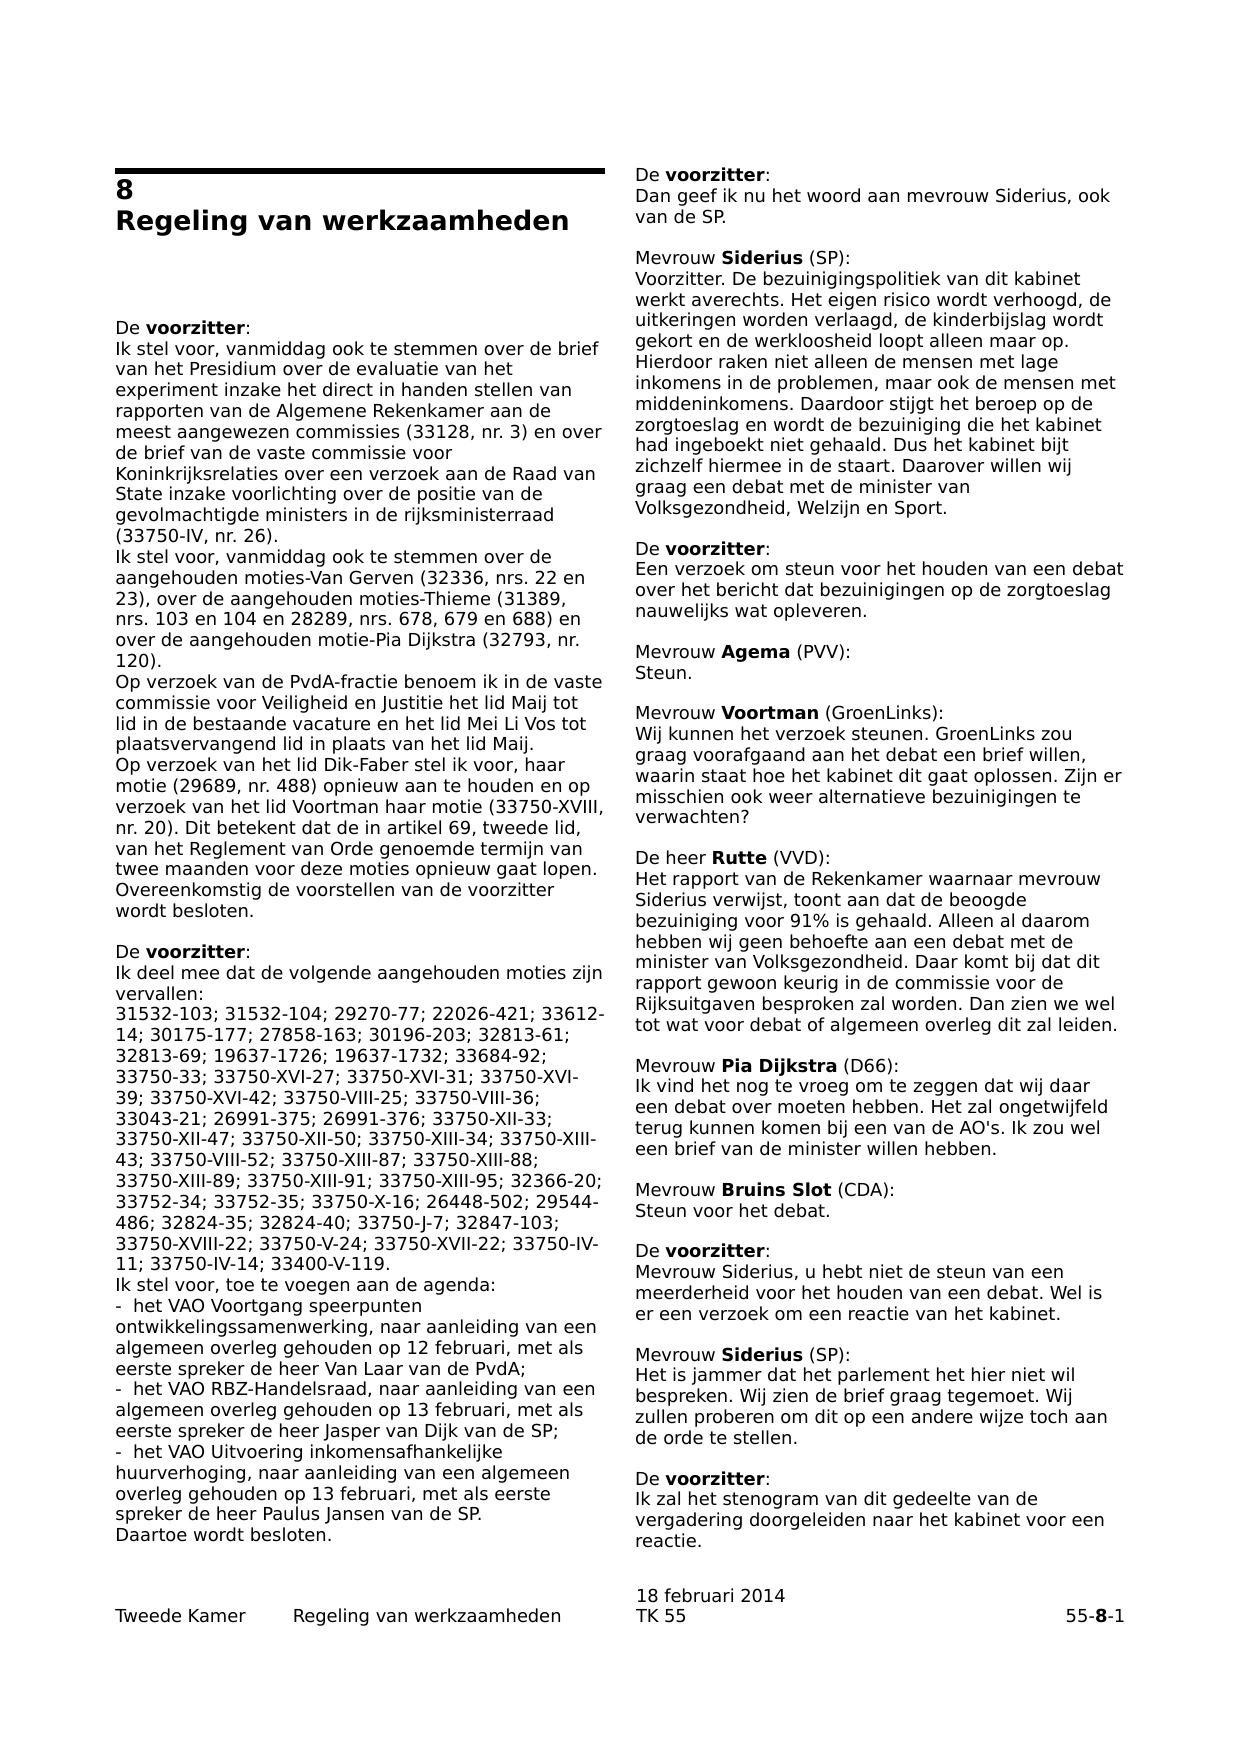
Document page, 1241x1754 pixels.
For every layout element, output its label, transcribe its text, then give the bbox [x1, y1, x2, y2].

text Op verzoek van de PvdA-fractie benoem ik in de vaste commissie voor Veiligheid en Justitie het lid Maij tot lid in de bestaande vacature en het lid Mei Li Vos tot plaatsvervangend lid in plaats van het lid Maij. [115, 672, 605, 755]
text Ik stel voor, vanmiddag ook te stemmen over de aangehouden moties-Van Gerven (32336, nrs. 22 en 23), over de aangehouden moties-Thieme (31389, nrs. 103 en 104 en 28289, nrs. 678, 679 en 688) en over de aangehouden motie-Pia Dijkstra (32793, nr. 120). [115, 547, 605, 672]
text Mevrouw Agema (PVV): [635, 642, 1125, 662]
text Ik zal het stenogram van dit gedeelte van de vergadering doorgeleiden naar het kabinet voor een reactie. [635, 1489, 1125, 1552]
list het VAO RBZ-Handelsraad, naar aanleiding van een algemeen overleg gehouden op 13 februari, met als eerste spreker de heer Jasper van Dijk van de SP; [115, 1379, 605, 1442]
text Daartoe wordt besloten. [115, 1525, 605, 1546]
text Mevrouw Pia Dijkstra (D66): [635, 1056, 1125, 1076]
text Voorzitter. De bezuinigingspolitiek van dit kabinet werkt averechts. Het eigen risico wordt verhoogd, de uitkeringen worden verlaagd, de kinderbijslag wordt gekort en de werkloosheid loopt alleen maar op. Hierdoor raken niet alleen de mensen met lage inkomens in de problemen, maar ook de mensen met middeninkomens. Daardoor stijgt het beroep op de zorgtoeslag en wordt de bezuiniging die het kabinet had ingeboekt niet gehaald. Dus het kabinet bijt zichzelf hiermee in de staart. Daarover willen wij graag een debat met de minister van Volksgezondheid, Welzijn en Sport. [635, 268, 1125, 518]
text De voorzitter: [635, 1241, 1125, 1262]
text De voorzitter: [635, 1468, 1125, 1489]
list het VAO Voortgang speerpunten ontwikkelingssamenwerking, naar aanleiding van een algemeen overleg gehouden op 12 februari, met als eerste spreker de heer Van Laar van de PvdA; [115, 1296, 605, 1379]
text Mevrouw Voortman (GroenLinks): [635, 703, 1125, 724]
text Ik stel voor, vanmiddag ook te stemmen over de brief van het Presidium over de evaluatie van het experiment inzake het direct in handen stellen van rapporten van de Algemene Rekenkamer aan de meest aangewezen commissies (33128, nr. 3) en over de brief van de vaste commissie voor Koninkrijksrelaties over een verzoek aan de Raad van State inzake voorlichting over de positie van de gevolmachtigde ministers in de rijksministerraad (33750-IV, nr. 26). [115, 338, 605, 547]
text Overeenkomstig de voorstellen van de voorzitter wordt besloten. [115, 880, 605, 922]
text Wij kunnen het verzoek steunen. GroenLinks zou graag voorafgaand aan het debat een brief willen, waarin staat hoe het kabinet dit gaat oplossen. Zijn er misschien ook weer alternatieve bezuinigingen te verwachten? [635, 724, 1125, 828]
text Mevrouw Siderius, u hebt niet de steun van een meerderheid voor het houden van een debat. Wel is er een verzoek om een reactie van het kabinet. [635, 1262, 1125, 1324]
text De heer Rutte (VVD): [635, 848, 1125, 869]
text Dan geef ik nu het woord aan mevrouw Siderius, ook van de SP. [635, 186, 1125, 228]
text Het is jammer dat het parlement het hier niet wil bespreken. Wij zien de brief graag tegemoet. Wij zullen proberen om dit op een andere wijze toch aan de orde te stellen. [635, 1365, 1125, 1448]
title 8 Regeling van werkzaamheden [115, 174, 605, 237]
text De voorzitter: [115, 318, 605, 338]
text Ik deel mee dat de volgende aangehouden moties zijn vervallen: [115, 962, 605, 1004]
text Steun. [635, 662, 1125, 683]
text De voorzitter: [115, 942, 605, 962]
text Mevrouw Siderius (SP): [635, 1344, 1125, 1365]
text De voorzitter: [635, 538, 1125, 559]
text Ik stel voor, toe te voegen aan de agenda: [115, 1275, 605, 1296]
text Het rapport van de Rekenkamer waarnaar mevrouw Siderius verwijst, toont aan dat de beoogde bezuiniging voor 91% is gehaald. Alleen al daarom hebben wij geen behoefte aan een debat met de minister van Volksgezondheid. Daar komt bij dat dit rapport gewoon keurig in de commissie voor de Rijksuitgaven besproken zal worden. Dan zien we wel tot wat voor debat of algemeen overleg dit zal leiden. [635, 869, 1125, 1036]
text 31532-103; 31532-104; 29270-77; 22026-421; 33612-14; 30175-177; 27858-163; 30196-203; 32813-61; 32813-69; 19637-1726; 19637-1732; 33684-92; 33750-33; 33750-XVI-27; 33750-XVI-31; 33750-XVI-39; 33750-XVI-42; 33750-VIII-25; 33750-VIII-36; 33043-21; 26991-375; 26991-376; 33750-XII-33; 33750-XII-47; 33750-XII-50; 33750-XIII-34; 33750-XIII-43; 33750-VIII-52; 33750-XIII-87; 33750-XIII-88; 33750-XIII-89; 33750-XIII-91; 33750-XIII-95; 32366-20; 33752-34; 33752-35; 33750-X-16; 26448-502; 29544-486; 32824-35; 32824-40; 33750-J-7; 32847-103; 33750-XVIII-22; 33750-V-24; 33750-XVII-22; 33750-IV-11; 33750-IV-14; 33400-V-119. [115, 1004, 605, 1275]
text Mevrouw Bruins Slot (CDA): [635, 1179, 1125, 1200]
text Ik vind het nog te vroeg om te zeggen dat wij daar een debat over moeten hebben. Het zal ongetwijfeld terug kunnen komen bij een van de AO's. Ik zou wel een brief van de minister willen hebben. [635, 1076, 1125, 1159]
text Mevrouw Siderius (SP): [635, 248, 1125, 268]
text Steun voor het debat. [635, 1200, 1125, 1221]
text Op verzoek van het lid Dik-Faber stel ik voor, haar motie (29689, nr. 488) opnieuw aan te houden en op verzoek van het lid Voortman haar motie (33750-XVIII, nr. 20). Dit betekent dat de in artikel 69, tweede lid, van het Reglement van Orde genoemde termijn van twee maanden voor deze moties opnieuw gaat lopen. [115, 755, 605, 880]
text Een verzoek om steun voor het houden van een debat over het bericht dat bezuinigingen op de zorgtoeslag nauwelijks wat opleveren. [635, 559, 1125, 622]
text De voorzitter: [635, 165, 1125, 186]
list het VAO Uitvoering inkomensafhankelijke huurverhoging, naar aanleiding van een algemeen overleg gehouden op 13 februari, met als eerste spreker de heer Paulus Jansen van de SP. [115, 1442, 605, 1525]
